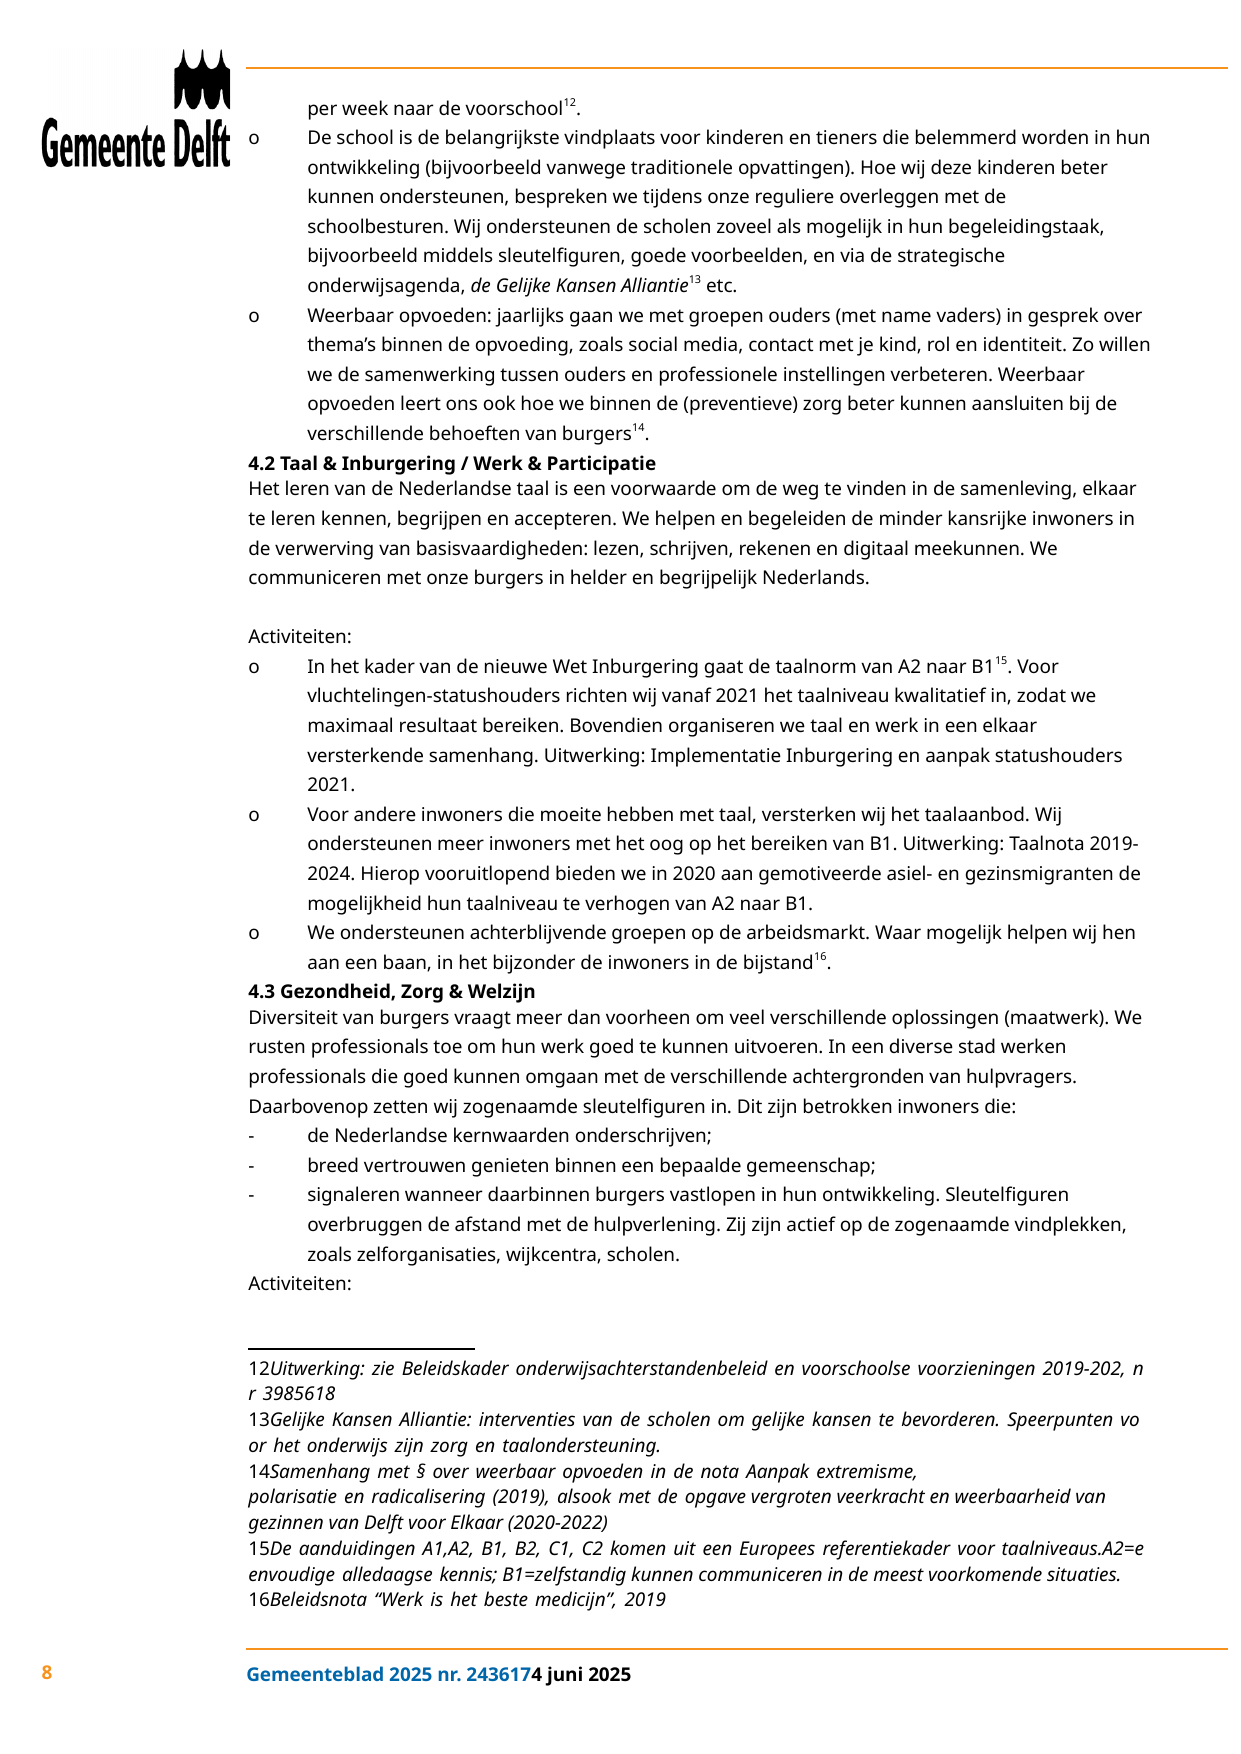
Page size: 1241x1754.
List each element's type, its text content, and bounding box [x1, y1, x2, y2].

picture [41, 47, 231, 172]
text Diversiteit van burgers vraagt meer dan voorheen om veel verschillende oplossingen (maatwerk). We rusten professionals toe om hun werk goed te kunnen uitvoeren. In een diverse stad werken professionals die goed kunnen omgaan met de verschillende achtergronden van hulpvragers. Daarbovenop zetten wij zogenaamde sleutelfiguren in. Dit zijn betrokken inwoners die: [248, 1004, 1152, 1119]
list De aanduidingen A1,A2, B1, B2, C1, C2 komen uit een Europees referentiekader voor taalniveaus.A2=eenvoudige alledaagse kennis; B1=zelfstandig kunnen communiceren in de meest voorkomende situaties. [248, 1535, 1152, 1586]
list Beleidsnota “Werk is het beste medicijn”, 2019 [248, 1586, 1152, 1612]
list In het kader van de nieuwe Wet Inburgering gaat de taalnorm van A2 naar B1. Voor vluchtelingen-statushouders richten wij vanaf 2021 het taalniveau kwalitatief in, zodat we maximaal resultaat bereiken. Bovendien organiseren we taal en werk in een elkaar versterkende samenhang. Uitwerking: Implementatie Inburgering en aanpak statushouders 2021. [248, 653, 1152, 797]
list Gelijke Kansen Alliantie: interventies van de scholen om gelijke kansen te bevorderen. Speerpunten voor het onderwijs zijn zorg en taalondersteuning. [248, 1406, 1152, 1458]
list signaleren wanneer daarbinnen burgers vastlopen in hun ontwikkeling. Sleutelfiguren overbruggen de afstand met de hulpverlening. Zij zijn actief op de zogenaamde vindplekken, zoals zelforganisaties, wijkcentra, scholen. [248, 1182, 1152, 1267]
text 4.2 Taal & Inburgering / Werk & Participatie [248, 450, 1152, 476]
list breed vertrouwen genieten binnen een bepaalde gemeenschap; [248, 1152, 1152, 1178]
list Voor andere inwoners die moeite hebben met taal, versterken wij het taalaanbod. Wij ondersteunen meer inwoners met het oog op het bereiken van B1. Uitwerking: Taalnota 2019-2024. Hierop vooruitlopend bieden we in 2020 aan gemotiveerde asiel- en gezinsmigranten de mogelijkheid hun taalniveau te verhogen van A2 naar B1. [248, 801, 1152, 915]
list Uitwerking: zie Beleidskader onderwijsachterstandenbeleid en voorschoolse voorzieningen 2019-202, nr 3985618 [248, 1355, 1152, 1406]
list Samenhang met § over weerbaar opvoeden in de nota Aanpak extremisme, polarisatie en radicalisering (2019), alsook met de opgave vergroten veerkracht en weerbaarheid van gezinnen van Delft voor Elkaar (2020-2022) [248, 1458, 1152, 1535]
text Activiteiten: [248, 1270, 1152, 1296]
list Weerbaar opvoeden: jaarlijks gaan we met groepen ouders (met name vaders) in gesprek over thema’s binnen de opvoeding, zoals social media, contact met je kind, rol en identiteit. Zo willen we de samenwerking tussen ouders en professionele instellingen verbeteren. Weerbaar opvoeden leert ons ook hoe we binnen de (preventieve) zorg beter kunnen aansluiten bij de verschillende behoeften van burgers. [248, 302, 1152, 446]
list We ondersteunen achterblijvende groepen op de arbeidsmarkt. Waar mogelijk helpen wij hen aan een baan, in het bijzonder de inwoners in de bijstand. [248, 919, 1152, 974]
list de Nederlandse kernwaarden onderschrijven; [248, 1122, 1152, 1148]
text Het leren van de Nederlandse taal is een voorwaarde om de weg te vinden in de samenleving, elkaar te leren kennen, begrijpen en accepteren. We helpen en begeleiden de minder kansrijke inwoners in de verwerving van basisvaardigheden: lezen, schrijven, rekenen en digitaal meekunnen. We communiceren met onze burgers in helder en begrijpelijk Nederlands. [248, 476, 1152, 590]
list De school is de belangrijkste vindplaats voor kinderen en tieners die belemmerd worden in hun ontwikkeling (bijvoorbeeld vanwege traditionele opvattingen). Hoe wij deze kinderen beter kunnen ondersteunen, bespreken we tijdens onze reguliere overleggen met de schoolbesturen. Wij ondersteunen de scholen zoveel als mogelijk in hun begeleidingstaak, bijvoorbeeld middels sleutelfiguren, goede voorbeelden, en via de strategische onderwijsagenda, de Gelijke Kansen Alliantie etc. [248, 124, 1152, 298]
list per week naar de voorschool. [248, 95, 1152, 121]
text 4.3 Gezondheid, Zorg & Welzijn [248, 978, 1152, 1004]
text Activiteiten: [248, 623, 1152, 649]
